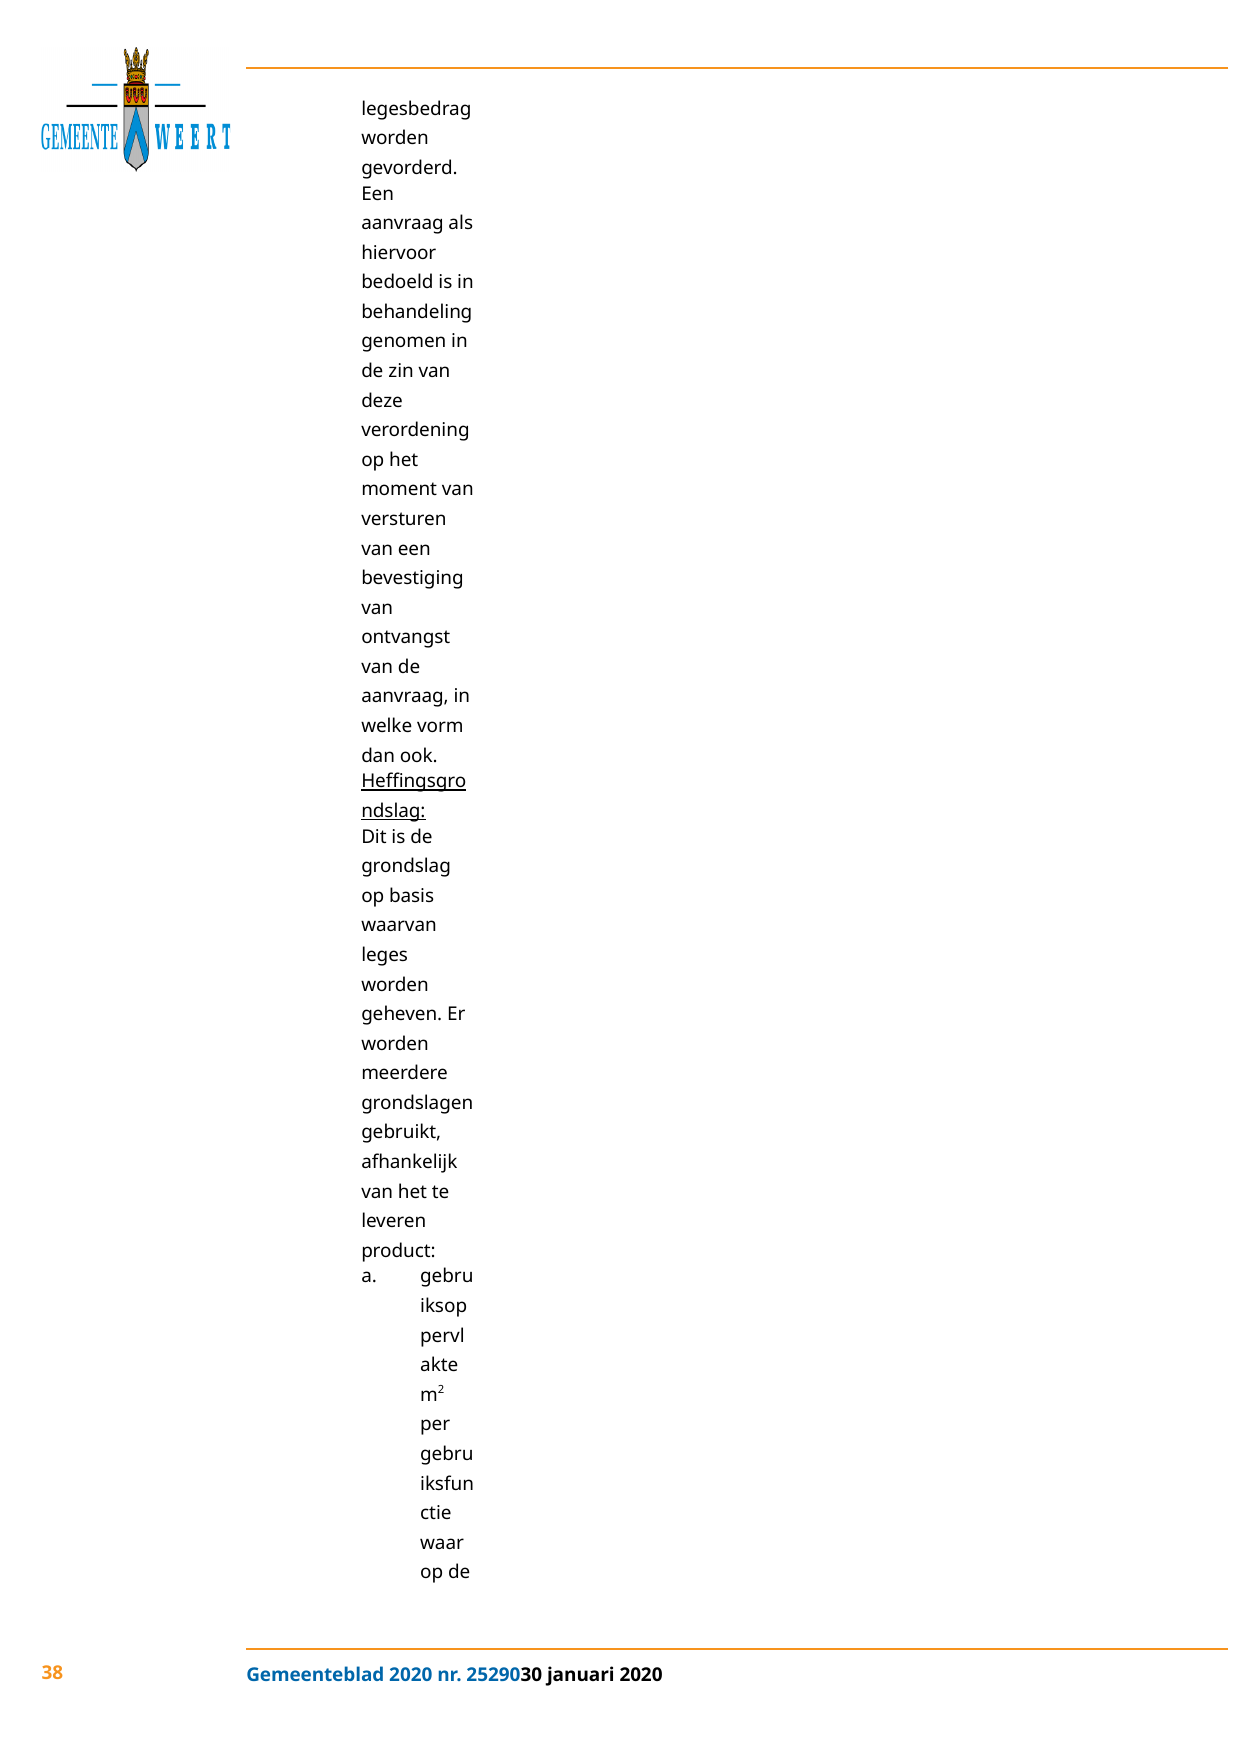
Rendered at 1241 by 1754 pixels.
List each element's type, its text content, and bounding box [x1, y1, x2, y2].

table_cell Dit is de grondslag op basis waarvan leges worden geheven. Er worden meerdere grondslagen gebruikt, afhankelijk van het te leveren product: [361, 823, 474, 1263]
table_cell [587, 180, 700, 767]
table_cell Een aanvraag als hiervoor bedoeld is in behandeling genomen in de zin van deze verordening op het moment van versturen van een bevestiging van ontvangst van de aanvraag, in welke vorm dan ook. [361, 180, 474, 767]
table_cell Heffingsgrondslag: [361, 768, 474, 823]
table_cell [248, 180, 361, 767]
table_cell [248, 1263, 361, 1584]
table_cell [587, 1263, 700, 1584]
table_cell [474, 768, 587, 823]
table_cell [587, 823, 700, 1263]
table_cell [587, 768, 700, 823]
table_cell [474, 180, 587, 767]
table_cell [248, 95, 361, 180]
table_cell [474, 95, 587, 180]
table_cell [587, 95, 700, 180]
table_cell [248, 768, 361, 823]
table_cell [248, 823, 361, 1263]
picture [41, 47, 231, 172]
table_cell legesbedrag worden gevorderd. [361, 95, 474, 180]
table_cell [474, 823, 587, 1263]
table_cell [474, 1263, 587, 1584]
table_cell gebruiksoppervlakte m2 per gebruiksfunctie waarop de [361, 1263, 474, 1584]
